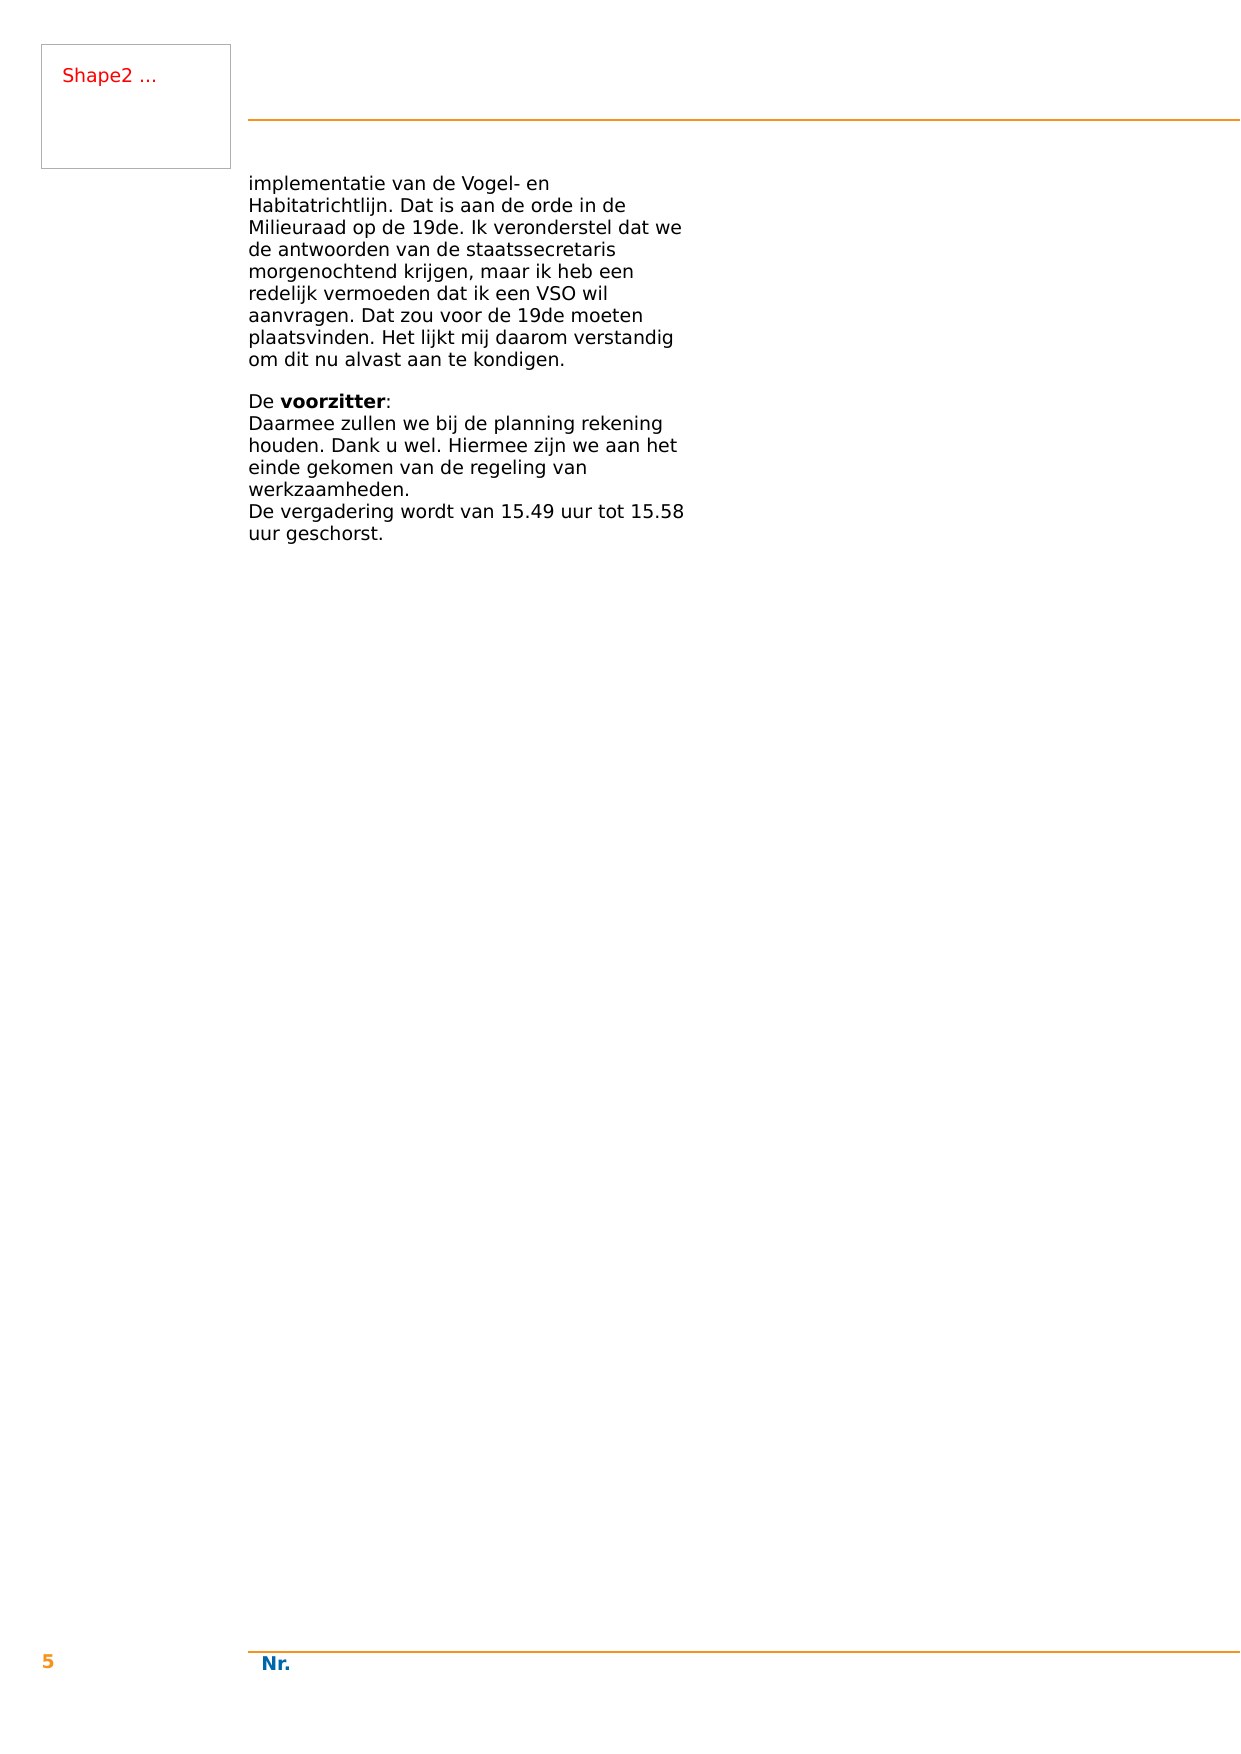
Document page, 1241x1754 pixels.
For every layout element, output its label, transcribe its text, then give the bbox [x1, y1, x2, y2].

text De voorzitter: [248, 391, 691, 413]
text De vergadering wordt van 15.49 uur tot 15.58 uur geschorst. [248, 501, 691, 544]
text implementatie van de Vogel- en Habitatrichtlijn. Dat is aan de orde in de Milieuraad op de 19de. Ik veronderstel dat we de antwoorden van de staatssecretaris morgenochtend krijgen, maar ik heb een redelijk vermoeden dat ik een VSO wil aanvragen. Dat zou voor de 19de moeten plaatsvinden. Het lijkt mij daarom verstandig om dit nu alvast aan te kondigen. [248, 173, 691, 371]
text Daarmee zullen we bij de planning rekening houden. Dank u wel. Hiermee zijn we aan het einde gekomen van de regeling van werkzaamheden. [248, 413, 691, 501]
